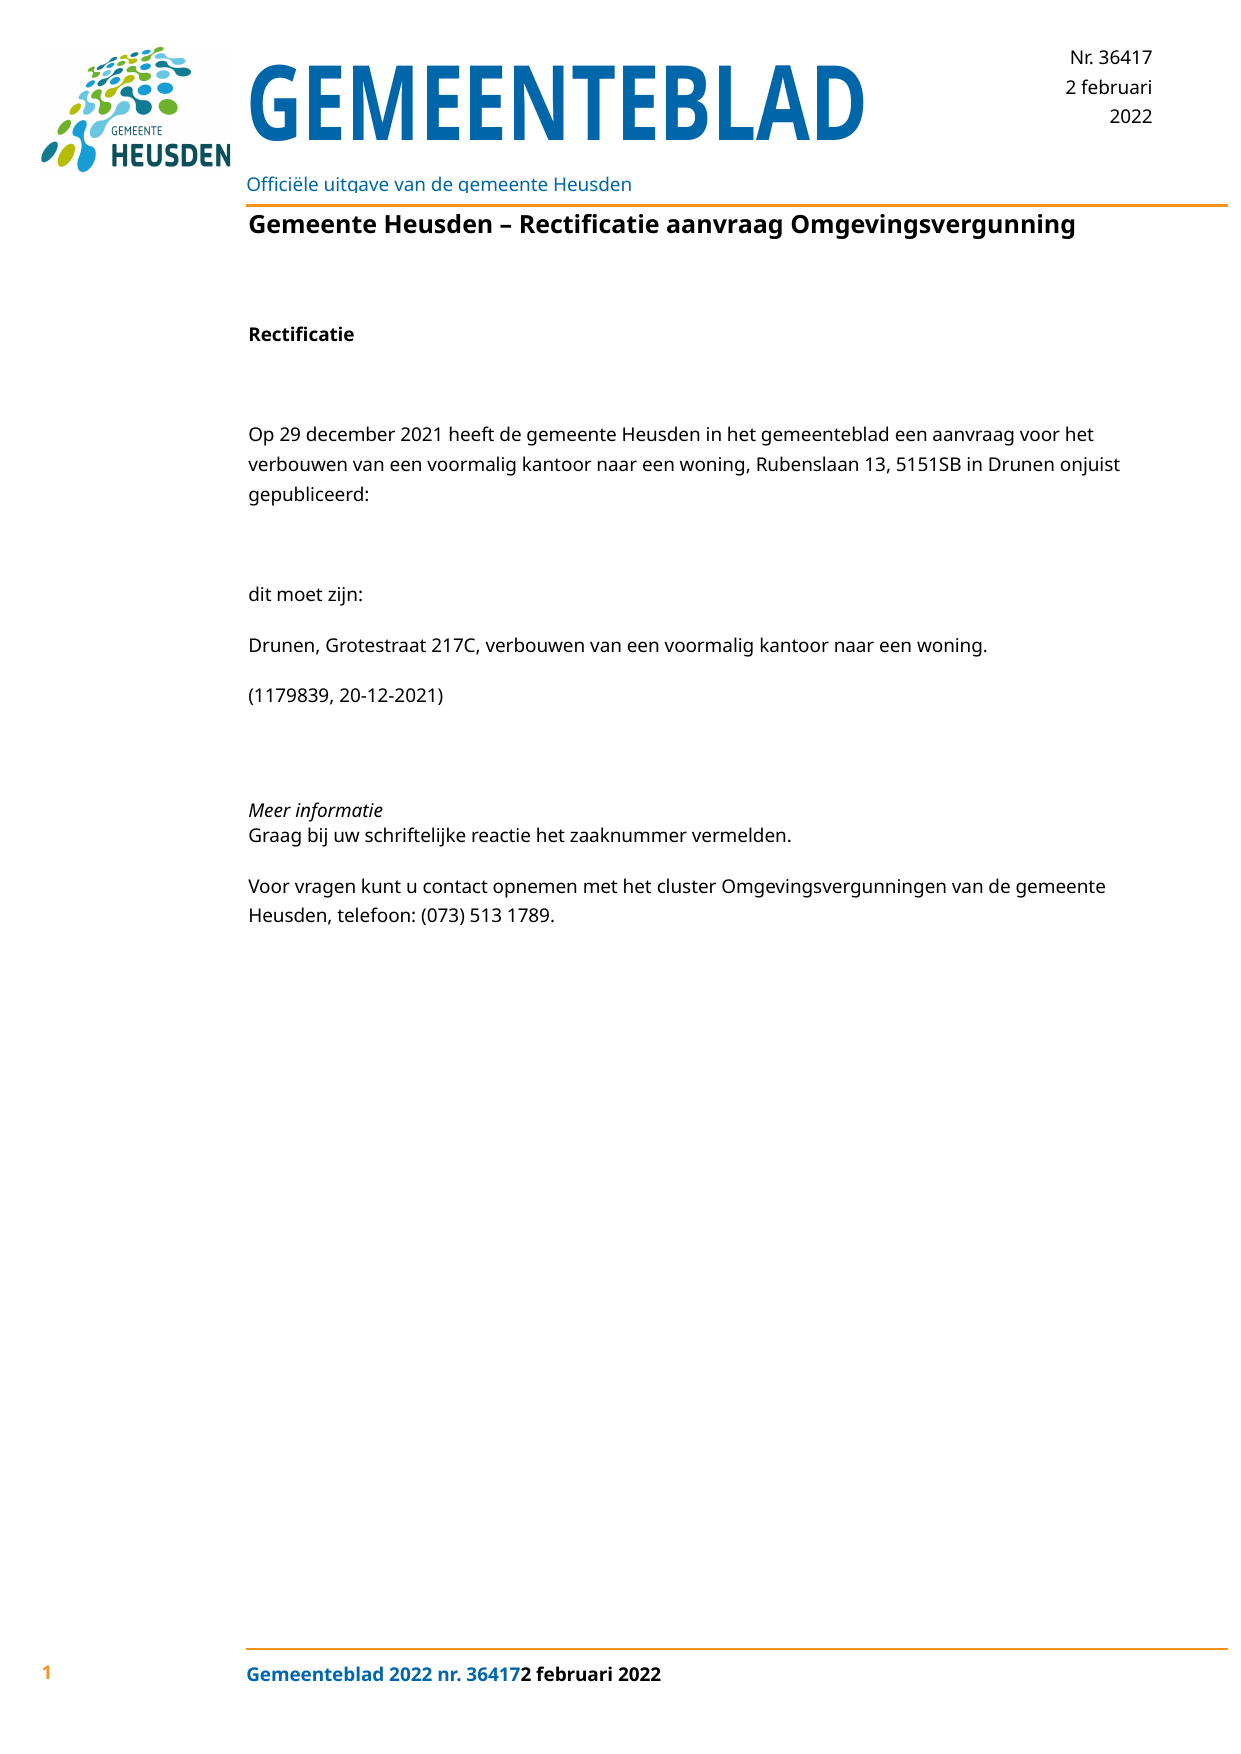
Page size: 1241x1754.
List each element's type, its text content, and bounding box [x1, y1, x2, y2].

text Graag bij uw schriftelijke reactie het zaaknummer vermelden. [248, 822, 1152, 848]
picture [41, 47, 231, 172]
text Op 29 december 2021 heeft de gemeente Heusden in het gemeenteblad een aanvraag voor het verbouwen van een voormalig kantoor naar een woning, Rubenslaan 13, 5151SB in Drunen onjuist gepubliceerd: [248, 422, 1152, 506]
text (1179839, 20-12-2021) [248, 682, 1152, 708]
text Meer informatie [248, 797, 1152, 822]
text Drunen, Grotestraat 217C, verbouwen van een voormalig kantoor naar een woning. [248, 632, 1152, 658]
text Voor vragen kunt u contact opnemen met het cluster Omgevingsvergunningen van de gemeente Heusden, telefoon: (073) 513 1789. [248, 873, 1152, 928]
text Gemeente Heusden – Rectificatie aanvraag Omgevingsvergunning [248, 207, 1152, 241]
text dit moet zijn: [248, 582, 1152, 607]
text Rectificatie [248, 321, 1152, 346]
